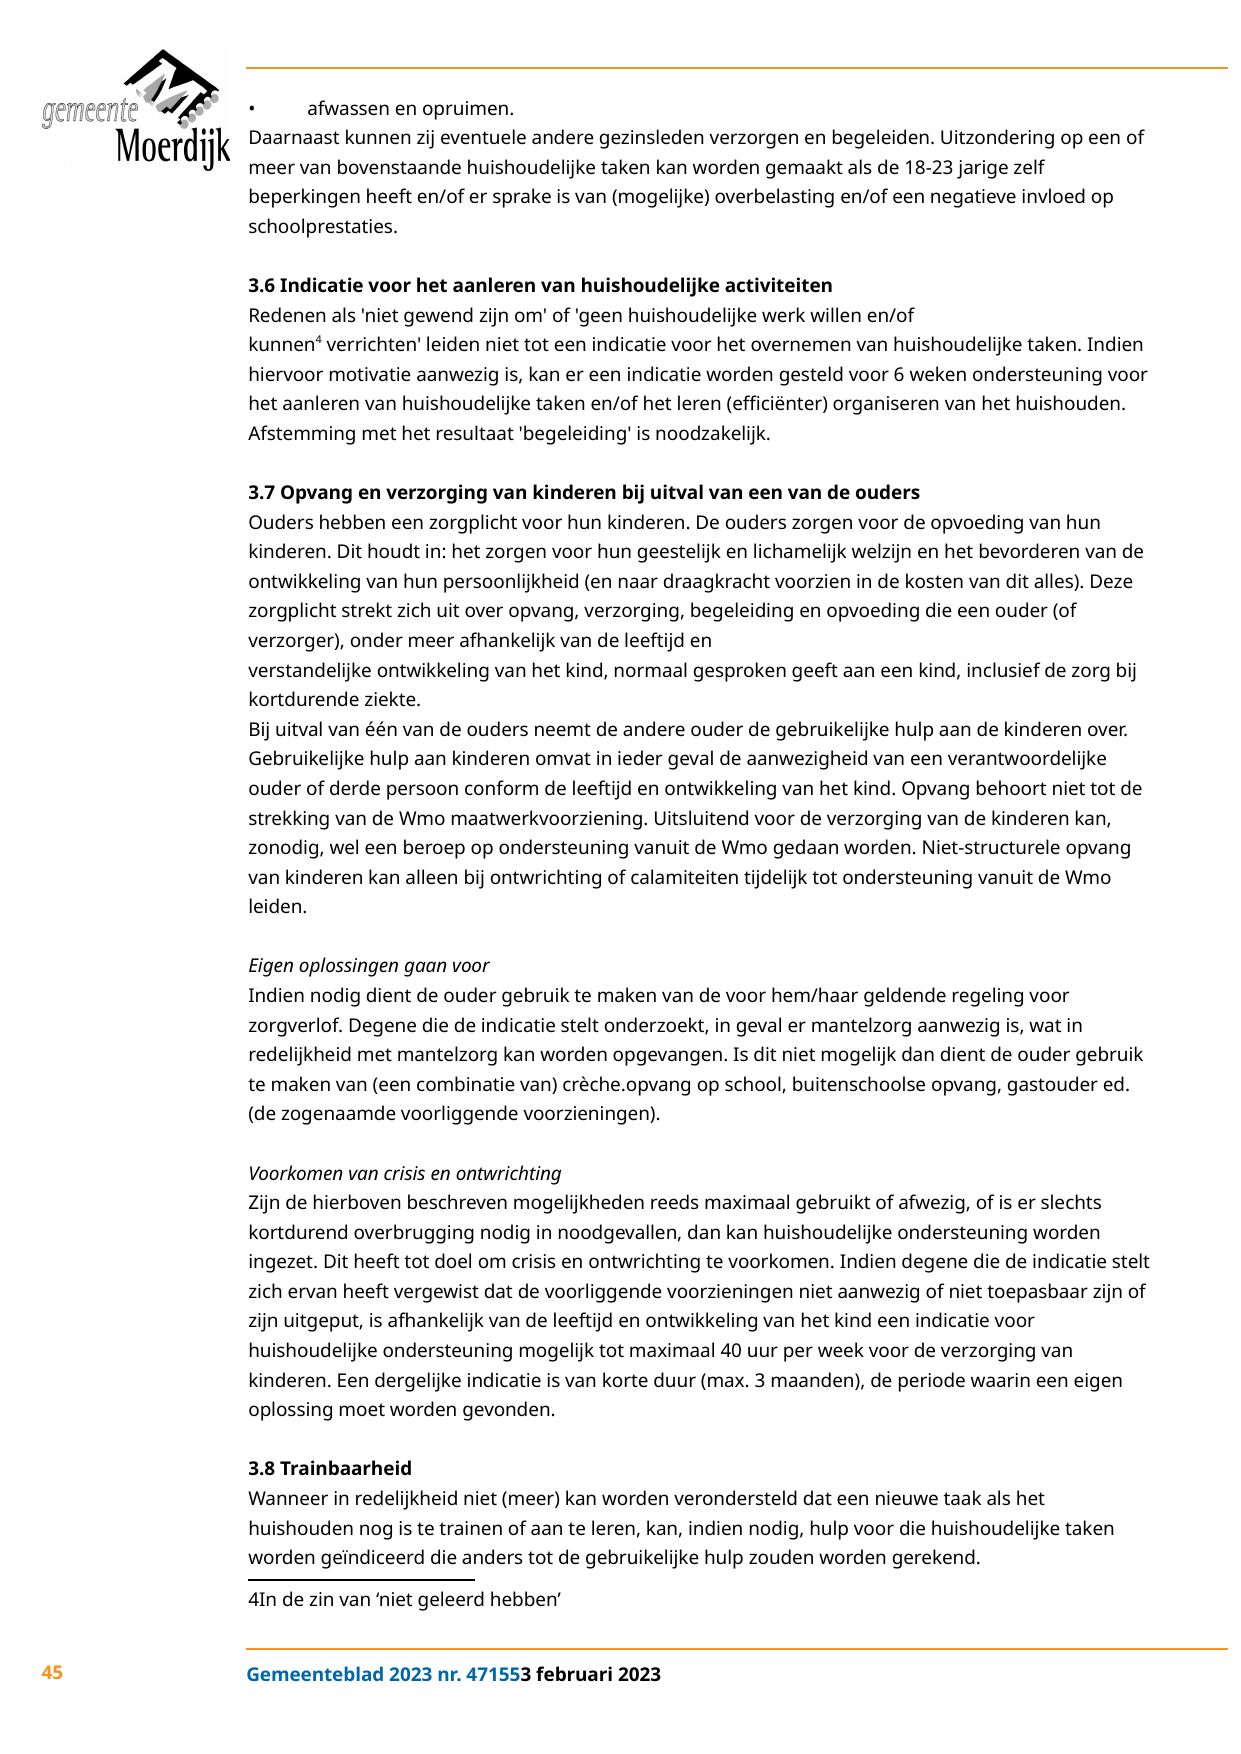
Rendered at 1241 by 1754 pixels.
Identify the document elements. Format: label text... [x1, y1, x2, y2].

text 3.7 Opvang en verzorging van kinderen bij uitval van een van de ouders [248, 479, 1152, 505]
text Eigen oplossingen gaan voor [248, 953, 1152, 978]
text Bij uitval van één van de ouders neemt de andere ouder de gebruikelijke hulp aan de kinderen over. Gebruikelijke hulp aan kinderen omvat in ieder geval de aanwezigheid van een verantwoordelijke ouder of derde persoon conform de leeftijd en ontwikkeling van het kind. Opvang behoort niet tot de strekking van de Wmo maatwerkvoorziening. Uitsluitend voor de verzorging van de kinderen kan, zonodig, wel een beroep op ondersteuning vanuit de Wmo gedaan worden. Niet-structurele opvang van kinderen kan alleen bij ontwrichting of calamiteiten tijdelijk tot ondersteuning vanuit de Wmo leiden. [248, 716, 1152, 919]
text In de zin van ‘niet geleerd hebben’ [248, 1586, 1152, 1612]
text Voorkomen van crisis en ontwrichting [248, 1160, 1152, 1186]
text Wanneer in redelijkheid niet (meer) kan worden verondersteld dat een nieuwe taak als het huishouden nog is te trainen of aan te leren, kan, indien nodig, hulp voor die huishoudelijke taken worden geïndiceerd die anders tot de gebruikelijke hulp zouden worden gerekend. [248, 1485, 1152, 1570]
picture [41, 47, 231, 172]
text Zijn de hierboven beschreven mogelijkheden reeds maximaal gebruikt of afwezig, of is er slechts kortdurend overbrugging nodig in noodgevallen, dan kan huishoudelijke ondersteuning worden ingezet. Dit heeft tot doel om crisis en ontwrichting te voorkomen. Indien degene die de indicatie stelt zich ervan heeft vergewist dat de voorliggende voorzieningen niet aanwezig of niet toepasbaar zijn of zijn uitgeput, is afhankelijk van de leeftijd en ontwikkeling van het kind een indicatie voor huishoudelijke ondersteuning mogelijk tot maximaal 40 uur per week voor de verzorging van kinderen. Een dergelijke indicatie is van korte duur (max. 3 maanden), de periode waarin een eigen oplossing moet worden gevonden. [248, 1189, 1152, 1422]
text Daarnaast kunnen zij eventuele andere gezinsleden verzorgen en begeleiden. Uitzondering op een of meer van bovenstaande huishoudelijke taken kan worden gemaakt als de 18-23 jarige zelf beperkingen heeft en/of er sprake is van (mogelijke) overbelasting en/of een negatieve invloed op schoolprestaties. [248, 124, 1152, 239]
text Indien nodig dient de ouder gebruik te maken van de voor hem/haar geldende regeling voor zorgverlof. Degene die de indicatie stelt onderzoekt, in geval er mantelzorg aanwezig is, wat in redelijkheid met mantelzorg kan worden opgevangen. Is dit niet mogelijk dan dient de ouder gebruik te maken van (een combinatie van) crèche.opvang op school, buitenschoolse opvang, gastouder ed. (de zogenaamde voorliggende voorzieningen). [248, 982, 1152, 1126]
text verstandelijke ontwikkeling van het kind, normaal gesproken geeft aan een kind, inclusief de zorg bij kortdurende ziekte. [248, 657, 1152, 712]
text 3.8 Trainbaarheid [248, 1456, 1152, 1481]
text kunnen verrichten' leiden niet tot een indicatie voor het overnemen van huishoudelijke taken. Indien hiervoor motivatie aanwezig is, kan er een indicatie worden gesteld voor 6 weken ondersteuning voor het aanleren van huishoudelijke taken en/of het leren (efficiënter) organiseren van het huishouden. Afstemming met het resultaat 'begeleiding' is noodzakelijk. [248, 331, 1152, 446]
text Redenen als 'niet gewend zijn om' of 'geen huishoudelijke werk willen en/of [248, 302, 1152, 328]
text Ouders hebben een zorgplicht voor hun kinderen. De ouders zorgen voor de opvoeding van hun kinderen. Dit houdt in: het zorgen voor hun geestelijk en lichamelijk welzijn en het bevorderen van de ontwikkeling van hun persoonlijkheid (en naar draagkracht voorzien in de kosten van dit alles). Deze zorgplicht strekt zich uit over opvang, verzorging, begeleiding en opvoeding die een ouder (of verzorger), onder meer afhankelijk van de leeftijd en [248, 509, 1152, 653]
list afwassen en opruimen. [248, 95, 1152, 121]
text 3.6 Indicatie voor het aanleren van huishoudelijke activiteiten [248, 272, 1152, 298]
